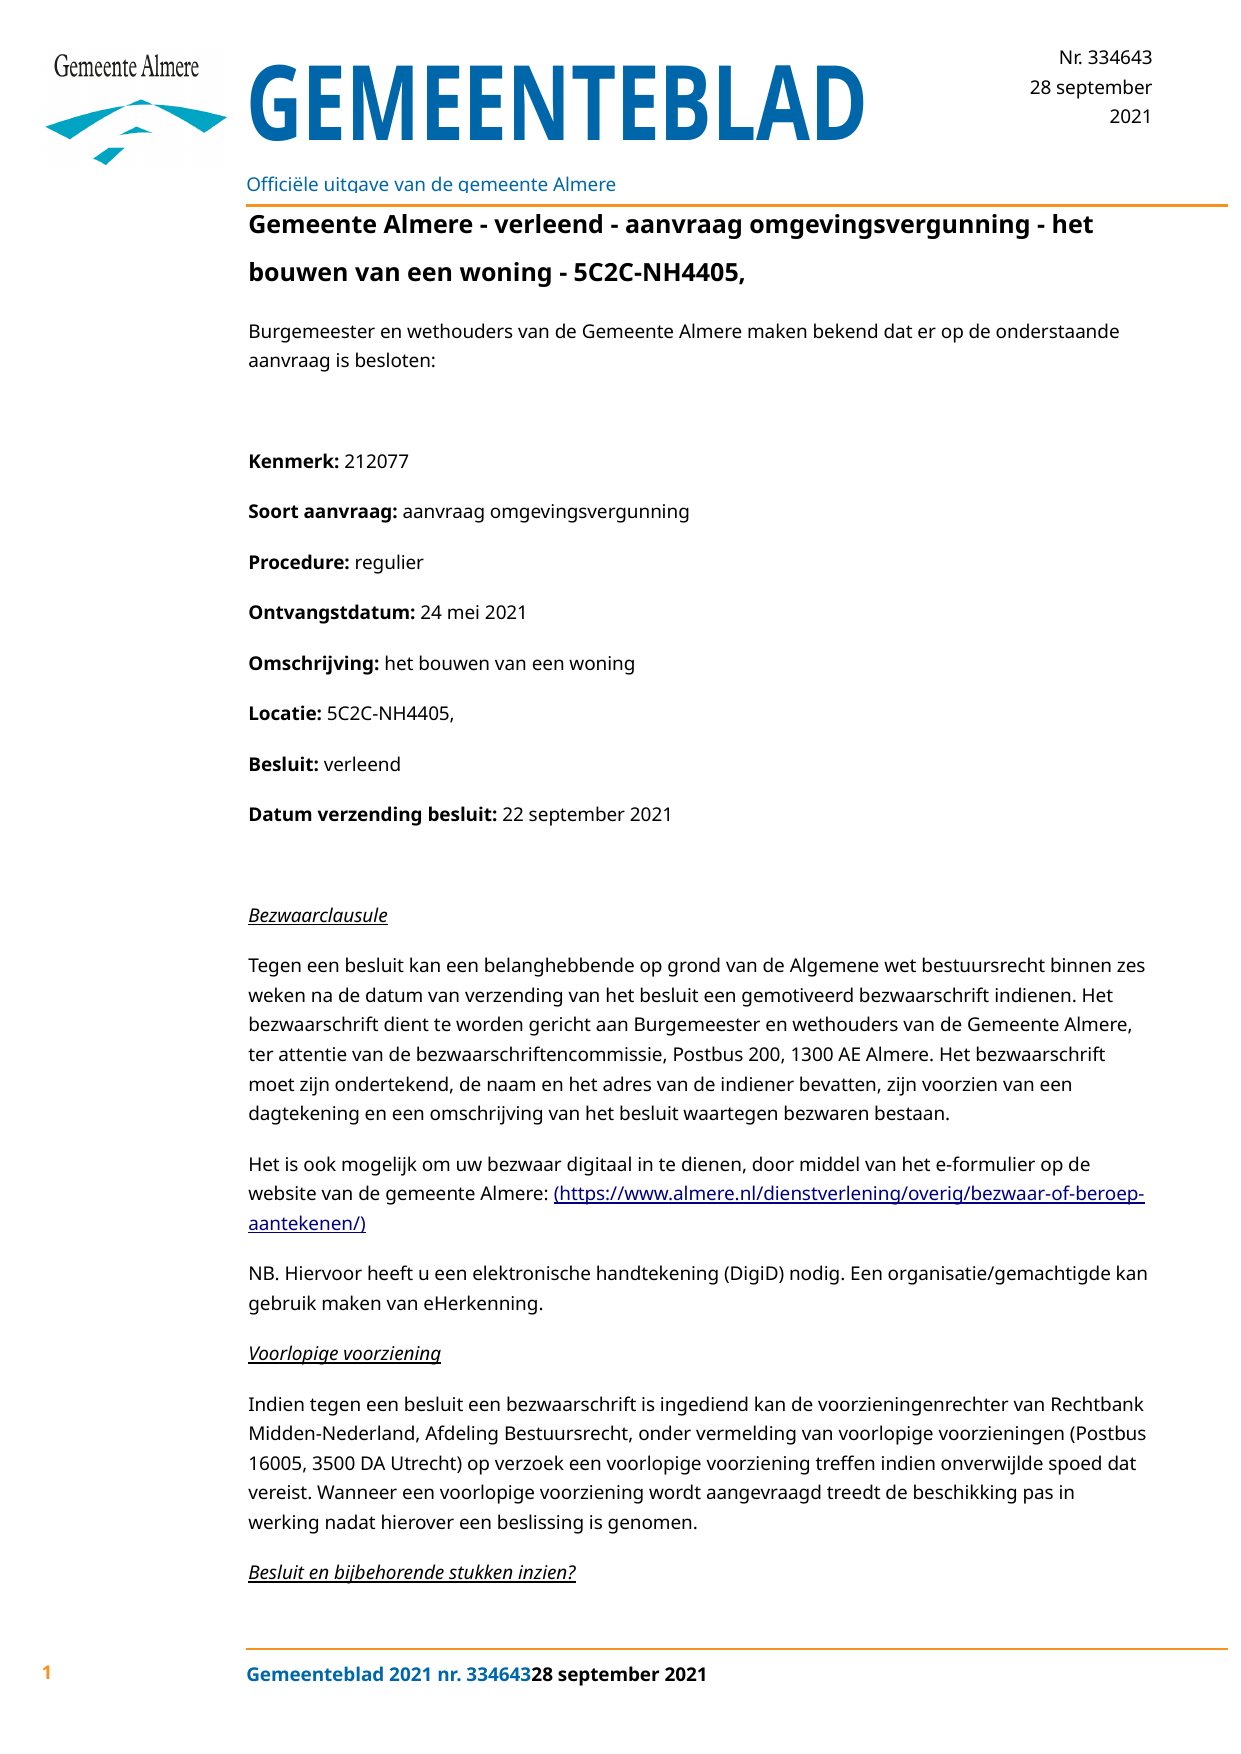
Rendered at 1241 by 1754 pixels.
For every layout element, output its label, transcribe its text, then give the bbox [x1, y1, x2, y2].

text Voorlopige voorziening [248, 1340, 1152, 1366]
text Gemeente Almere - verleend - aanvraag omgevingsvergunning - het bouwen van een woning - 5C2C-NH4405, [248, 207, 1152, 288]
text Bezwaarclausule [248, 902, 1152, 928]
text Tegen een besluit kan een belanghebbende op grond van de Algemene wet bestuursrecht binnen zes weken na de datum van verzending van het besluit een gemotiveerd bezwaarschrift indienen. Het bezwaarschrift dient te worden gericht aan Burgemeester en wethouders van de Gemeente Almere, ter attentie van de bezwaarschriftencommissie, Postbus 200, 1300 AE Almere. Het bezwaarschrift moet zijn ondertekend, de naam en het adres van de indiener bevatten, zijn voorzien van een dagtekening en een omschrijving van het besluit waartegen bezwaren bestaan. [248, 952, 1152, 1126]
text Burgemeester en wethouders van de Gemeente Almere maken bekend dat er op de onderstaande aanvraag is besloten: [248, 318, 1152, 373]
text Omschrijving: het bouwen van een woning [248, 650, 1152, 676]
text Soort aanvraag: aanvraag omgevingsvergunning [248, 499, 1152, 524]
text Kenmerk: 212077 [248, 448, 1152, 474]
text NB. Hiervoor heeft u een elektronische handtekening (DigiD) nodig. Een organisatie/gemachtigde kan gebruik maken van eHerkenning. [248, 1260, 1152, 1316]
text Datum verzending besluit: 22 september 2021 [248, 801, 1152, 827]
picture [41, 47, 231, 172]
text Indien tegen een besluit een bezwaarschrift is ingediend kan de voorzieningenrechter van Rechtbank Midden-Nederland, Afdeling Bestuursrecht, onder vermelding van voorlopige voorzieningen (Postbus 16005, 3500 DA Utrecht) op verzoek een voorlopige voorziening treffen indien onverwijlde spoed dat vereist. Wanneer een voorlopige voorziening wordt aangevraagd treedt de beschikking pas in werking nadat hierover een beslissing is genomen. [248, 1391, 1152, 1535]
text Locatie: 5C2C-NH4405, [248, 700, 1152, 726]
text Procedure: regulier [248, 549, 1152, 575]
text Besluit: verleend [248, 751, 1152, 777]
text Besluit en bijbehorende stukken inzien? [248, 1559, 1152, 1585]
text Ontvangstdatum: 24 mei 2021 [248, 599, 1152, 625]
text Het is ook mogelijk om uw bezwaar digitaal in te dienen, door middel van het e-formulier op de website van de gemeente Almere: (https://www.almere.nl/dienstverlening/overig/bezwaar-of-beroep-aantekenen/) [248, 1151, 1152, 1236]
